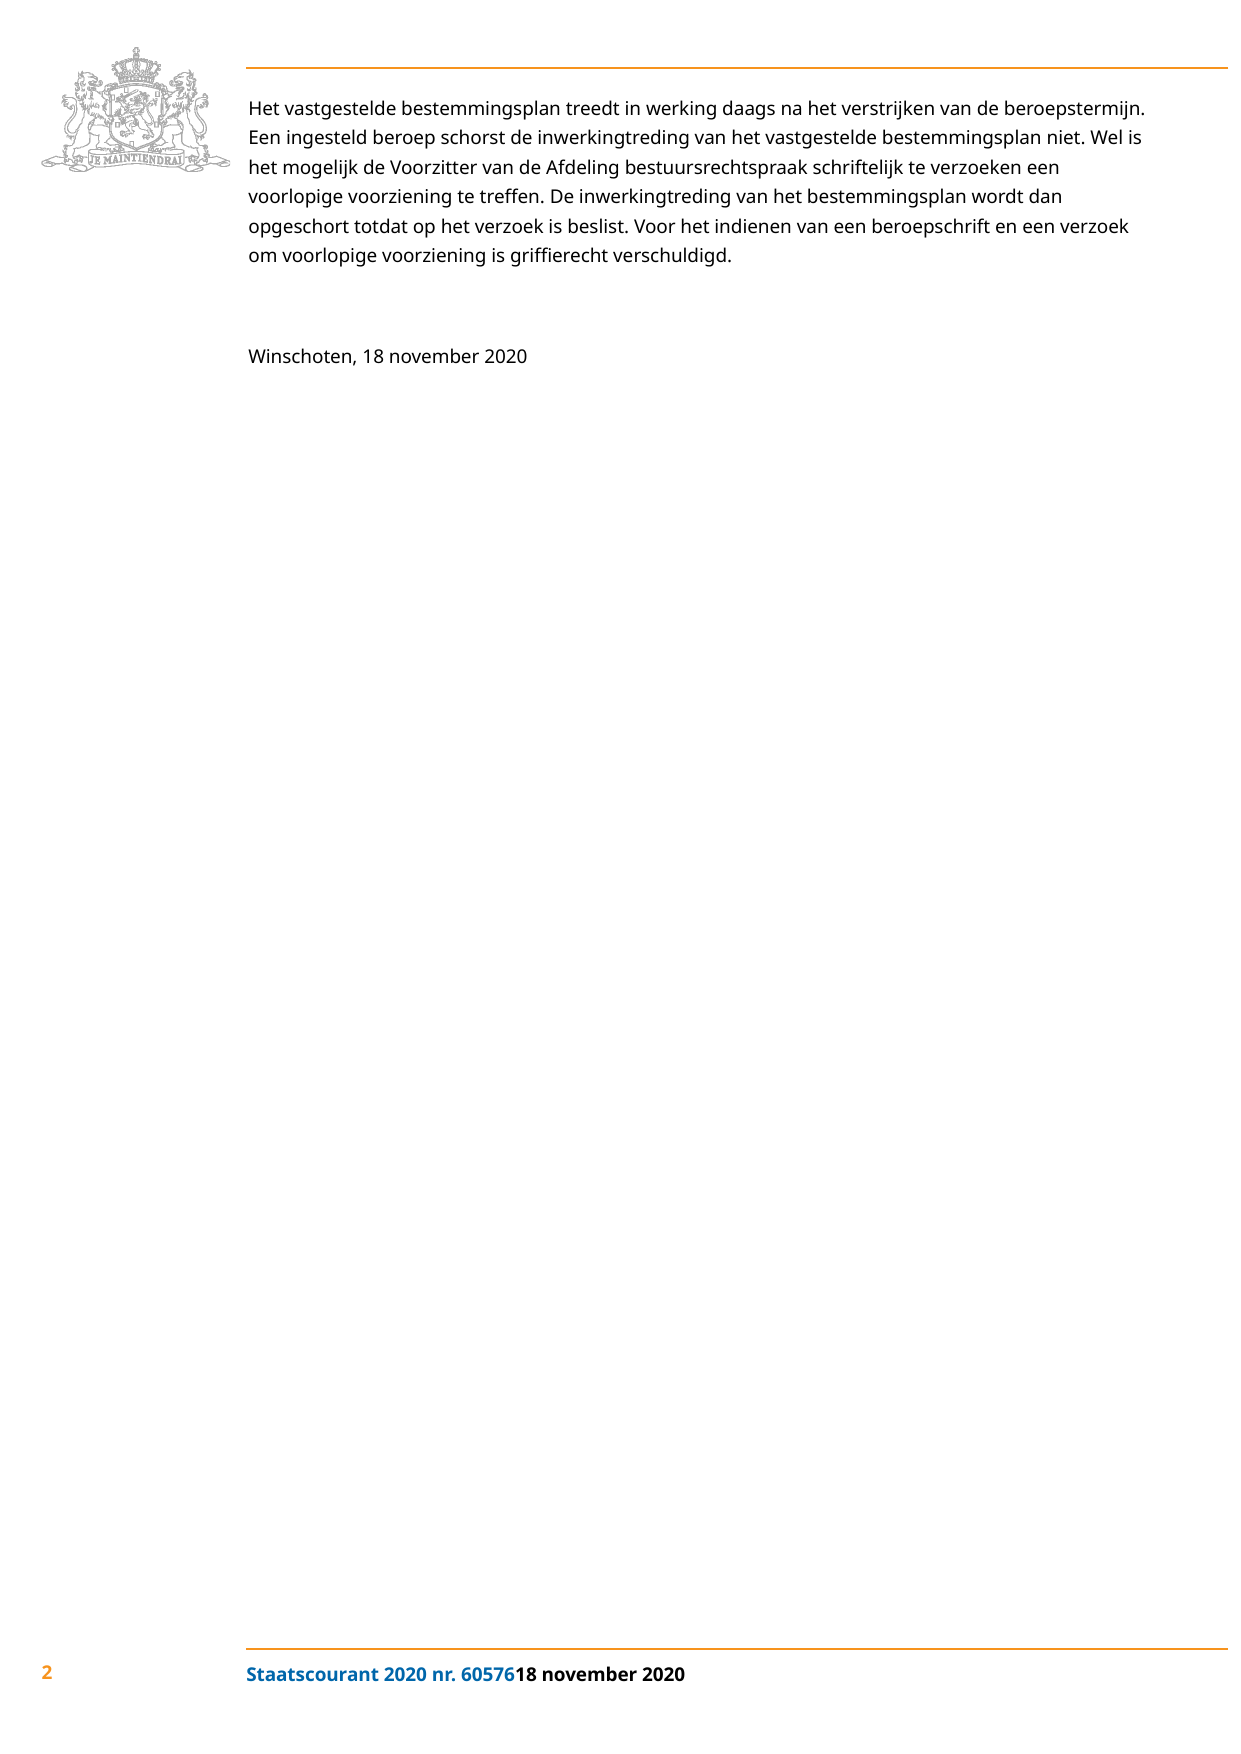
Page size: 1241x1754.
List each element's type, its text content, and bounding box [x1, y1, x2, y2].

text Het vastgestelde bestemmingsplan treedt in werking daags na het verstrijken van de beroepstermijn. Een ingesteld beroep schorst de inwerkingtreding van het vastgestelde bestemmingsplan niet. Wel is het mogelijk de Voorzitter van de Afdeling bestuursrechtspraak schriftelijk te verzoeken een voorlopige voorziening te treffen. De inwerkingtreding van het bestemmingsplan wordt dan opgeschort totdat op het verzoek is beslist. Voor het indienen van een beroepschrift en een verzoek om voorlopige voorziening is griffierecht verschuldigd. [248, 95, 1152, 268]
text Winschoten, 18 november 2020 [248, 343, 1152, 369]
picture [41, 47, 231, 172]
